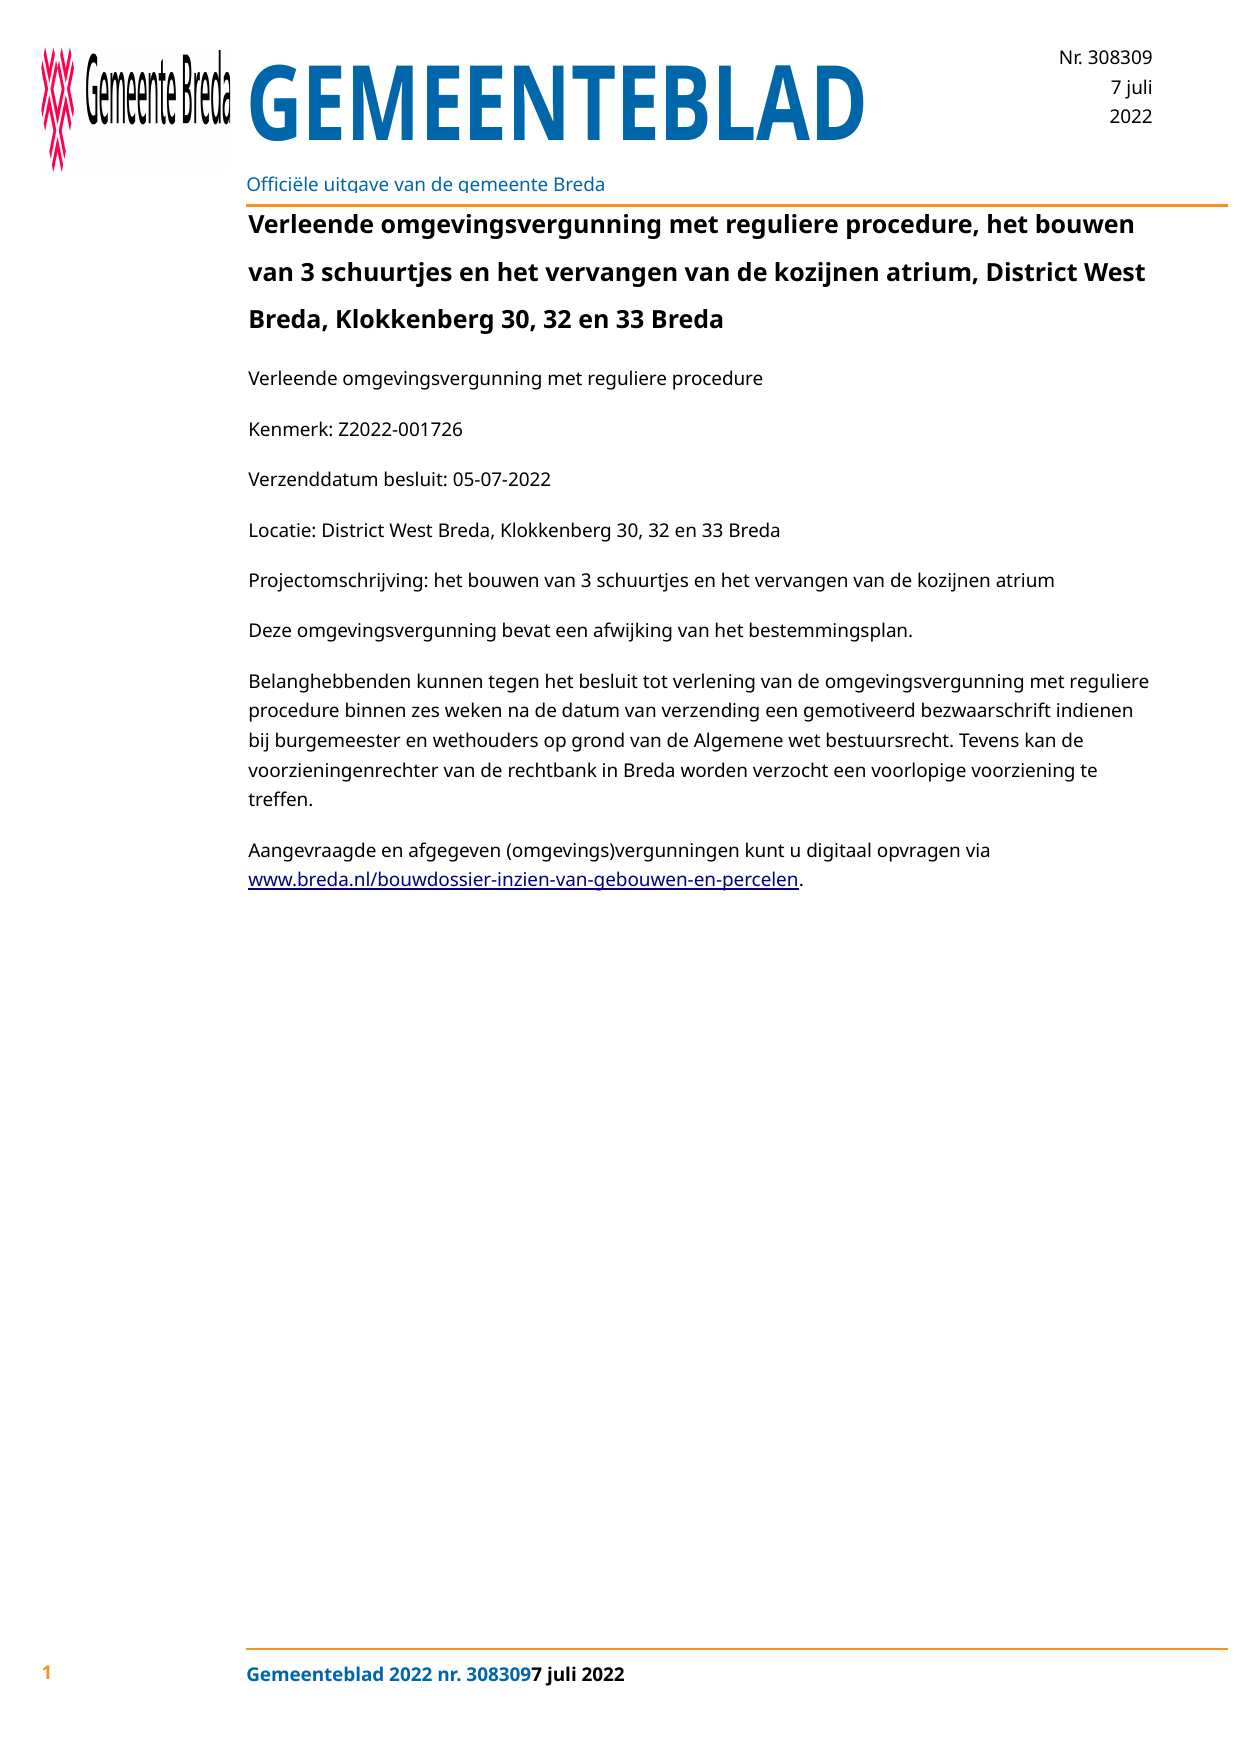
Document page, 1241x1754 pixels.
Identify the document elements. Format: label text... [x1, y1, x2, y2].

picture [41, 47, 231, 172]
text Verleende omgevingsvergunning met reguliere procedure [248, 366, 1152, 391]
text Deze omgevingsvergunning bevat een afwijking van het bestemmingsplan. [248, 618, 1152, 643]
text Locatie: District West Breda, Klokkenberg 30, 32 en 33 Breda [248, 517, 1152, 542]
text Aangevraagde en afgegeven (omgevings)vergunningen kunt u digitaal opvragen via www.breda.nl/bouwdossier-inzien-van-gebouwen-en-percelen. [248, 837, 1152, 892]
text Belanghebbenden kunnen tegen het besluit tot verlening van de omgevingsvergunning met reguliere procedure binnen zes weken na de datum van verzending een gemotiveerd bezwaarschrift indienen bij burgemeester en wethouders op grond van de Algemene wet bestuursrecht. Tevens kan de voorzieningenrechter van de rechtbank in Breda worden verzocht een voorlopige voorziening te treffen. [248, 668, 1152, 812]
text Verleende omgevingsvergunning met reguliere procedure, het bouwen van 3 schuurtjes en het vervangen van de kozijnen atrium, District West Breda, Klokkenberg 30, 32 en 33 Breda [248, 207, 1152, 336]
text Projectomschrijving: het bouwen van 3 schuurtjes en het vervangen van de kozijnen atrium [248, 567, 1152, 593]
text Kenmerk: Z2022-001726 [248, 416, 1152, 442]
text Verzenddatum besluit: 05-07-2022 [248, 466, 1152, 492]
